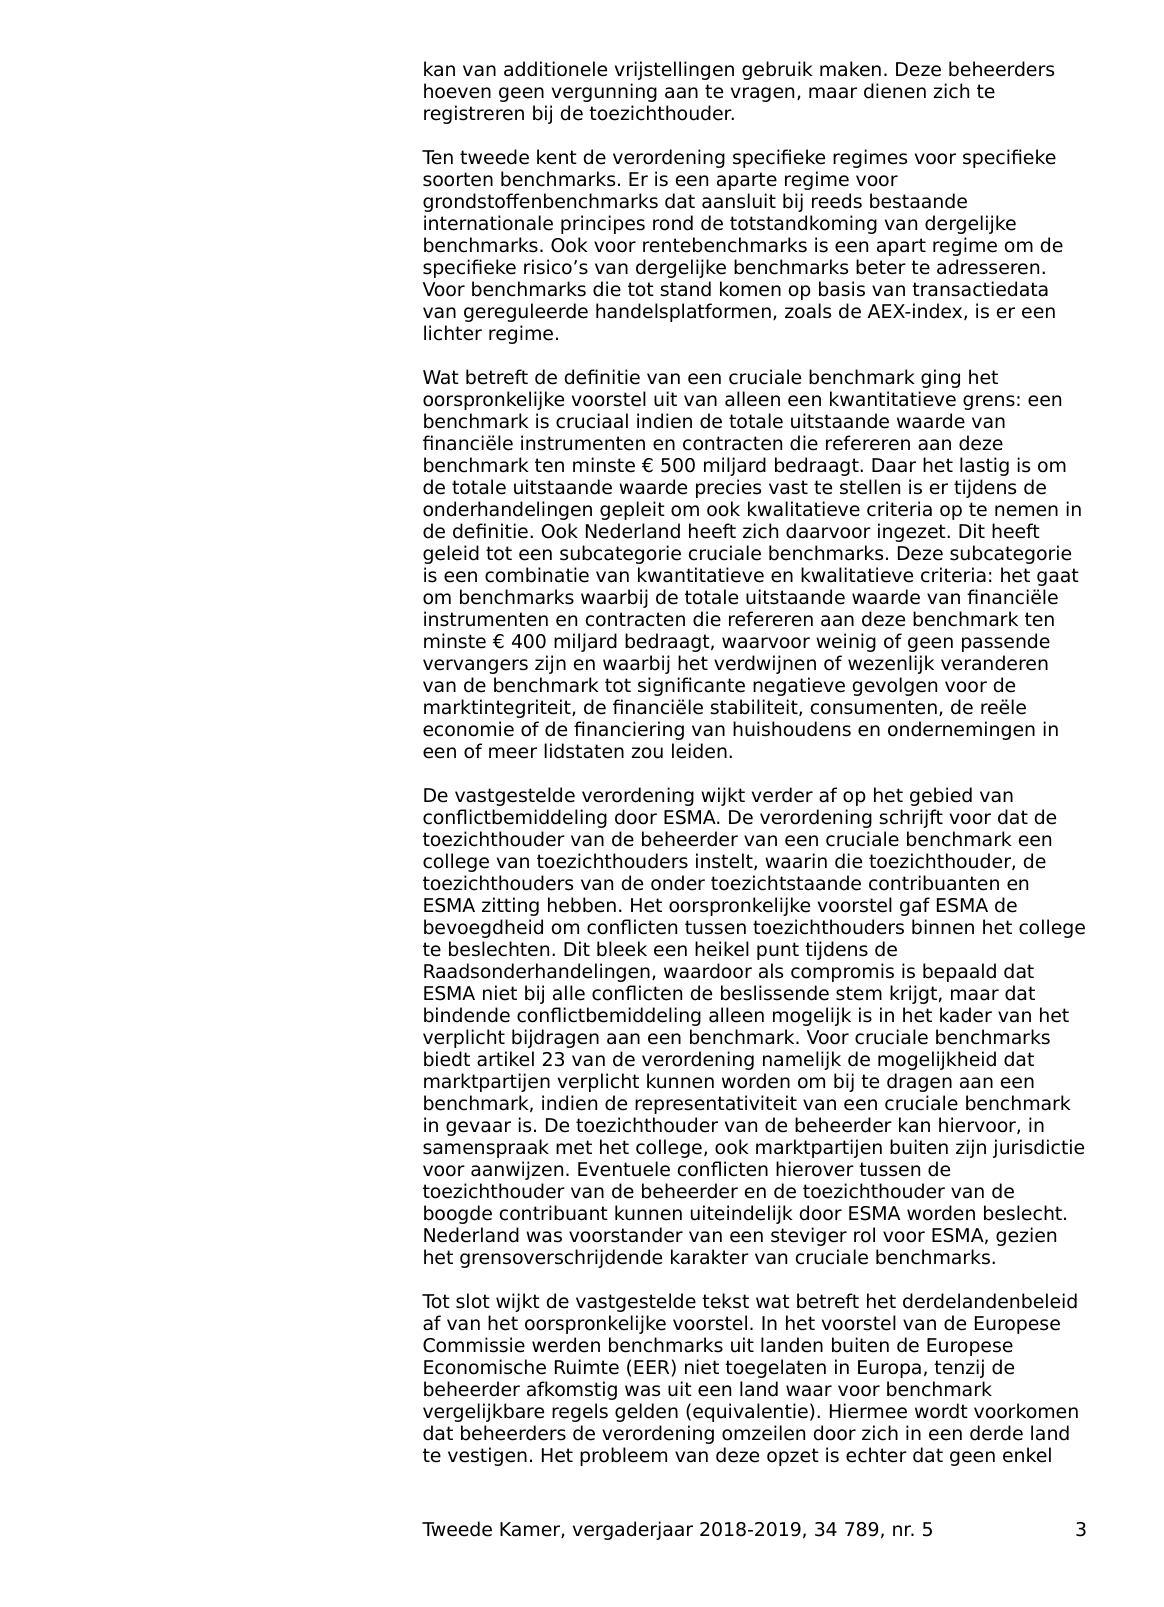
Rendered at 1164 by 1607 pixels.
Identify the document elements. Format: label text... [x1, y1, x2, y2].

text kan van additionele vrijstellingen gebruik maken. Deze beheerders hoeven geen vergunning aan te vragen, maar dienen zich te registreren bij de toezichthouder. [422, 59, 1087, 125]
text De vastgestelde verordening wijkt verder af op het gebied van conflictbemiddeling door ESMA. De verordening schrijft voor dat de toezichthouder van de beheerder van een cruciale benchmark een college van toezichthouders instelt, waarin die toezichthouder, de toezichthouders van de onder toezichtstaande contribuanten en ESMA zitting hebben. Het oorspronkelijke voorstel gaf ESMA de bevoegdheid om conflicten tussen toezichthouders binnen het college te beslechten. Dit bleek een heikel punt tijdens de Raadsonderhandelingen, waardoor als compromis is bepaald dat ESMA niet bij alle conflicten de beslissende stem krijgt, maar dat bindende conflictbemiddeling alleen mogelijk is in het kader van het verplicht bijdragen aan een benchmark. Voor cruciale benchmarks biedt artikel 23 van de verordening namelijk de mogelijkheid dat marktpartijen verplicht kunnen worden om bij te dragen aan een benchmark, indien de representativiteit van een cruciale benchmark in gevaar is. De toezichthouder van de beheerder kan hiervoor, in samenspraak met het college, ook marktpartijen buiten zijn jurisdictie voor aanwijzen. Eventuele conflicten hierover tussen de toezichthouder van de beheerder en de toezichthouder van de boogde contribuant kunnen uiteindelijk door ESMA worden beslecht. Nederland was voorstander van een steviger rol voor ESMA, gezien het grensoverschrijdende karakter van cruciale benchmarks. [422, 785, 1087, 1268]
text Wat betreft de definitie van een cruciale benchmark ging het oorspronkelijke voorstel uit van alleen een kwantitatieve grens: een benchmark is cruciaal indien de totale uitstaande waarde van financiële instrumenten en contracten die refereren aan deze benchmark ten minste € 500 miljard bedraagt. Daar het lastig is om de totale uitstaande waarde precies vast te stellen is er tijdens de onderhandelingen gepleit om ook kwalitatieve criteria op te nemen in de definitie. Ook Nederland heeft zich daarvoor ingezet. Dit heeft geleid tot een subcategorie cruciale benchmarks. Deze subcategorie is een combinatie van kwantitatieve en kwalitatieve criteria: het gaat om benchmarks waarbij de totale uitstaande waarde van financiële instrumenten en contracten die refereren aan deze benchmark ten minste € 400 miljard bedraagt, waarvoor weinig of geen passende vervangers zijn en waarbij het verdwijnen of wezenlijk veranderen van de benchmark tot significante negatieve gevolgen voor de marktintegriteit, de financiële stabiliteit, consumenten, de reële economie of de financiering van huishoudens en ondernemingen in een of meer lidstaten zou leiden. [422, 367, 1087, 763]
text Ten tweede kent de verordening specifieke regimes voor specifieke soorten benchmarks. Er is een aparte regime voor grondstoffenbenchmarks dat aansluit bij reeds bestaande internationale principes rond de totstandkoming van dergelijke benchmarks. Ook voor rentebenchmarks is een apart regime om de specifieke risico’s van dergelijke benchmarks beter te adresseren. Voor benchmarks die tot stand komen op basis van transactiedata van gereguleerde handelsplatformen, zoals de AEX-index, is er een lichter regime. [422, 147, 1087, 345]
text Tot slot wijkt de vastgestelde tekst wat betreft het derdelandenbeleid af van het oorspronkelijke voorstel. In het voorstel van de Europese Commissie werden benchmarks uit landen buiten de Europese Economische Ruimte (EER) niet toegelaten in Europa, tenzij de beheerder afkomstig was uit een land waar voor benchmark vergelijkbare regels gelden (equivalentie). Hiermee wordt voorkomen dat beheerders de verordening omzeilen door zich in een derde land te vestigen. Het probleem van deze opzet is echter dat geen enkel [422, 1291, 1087, 1467]
